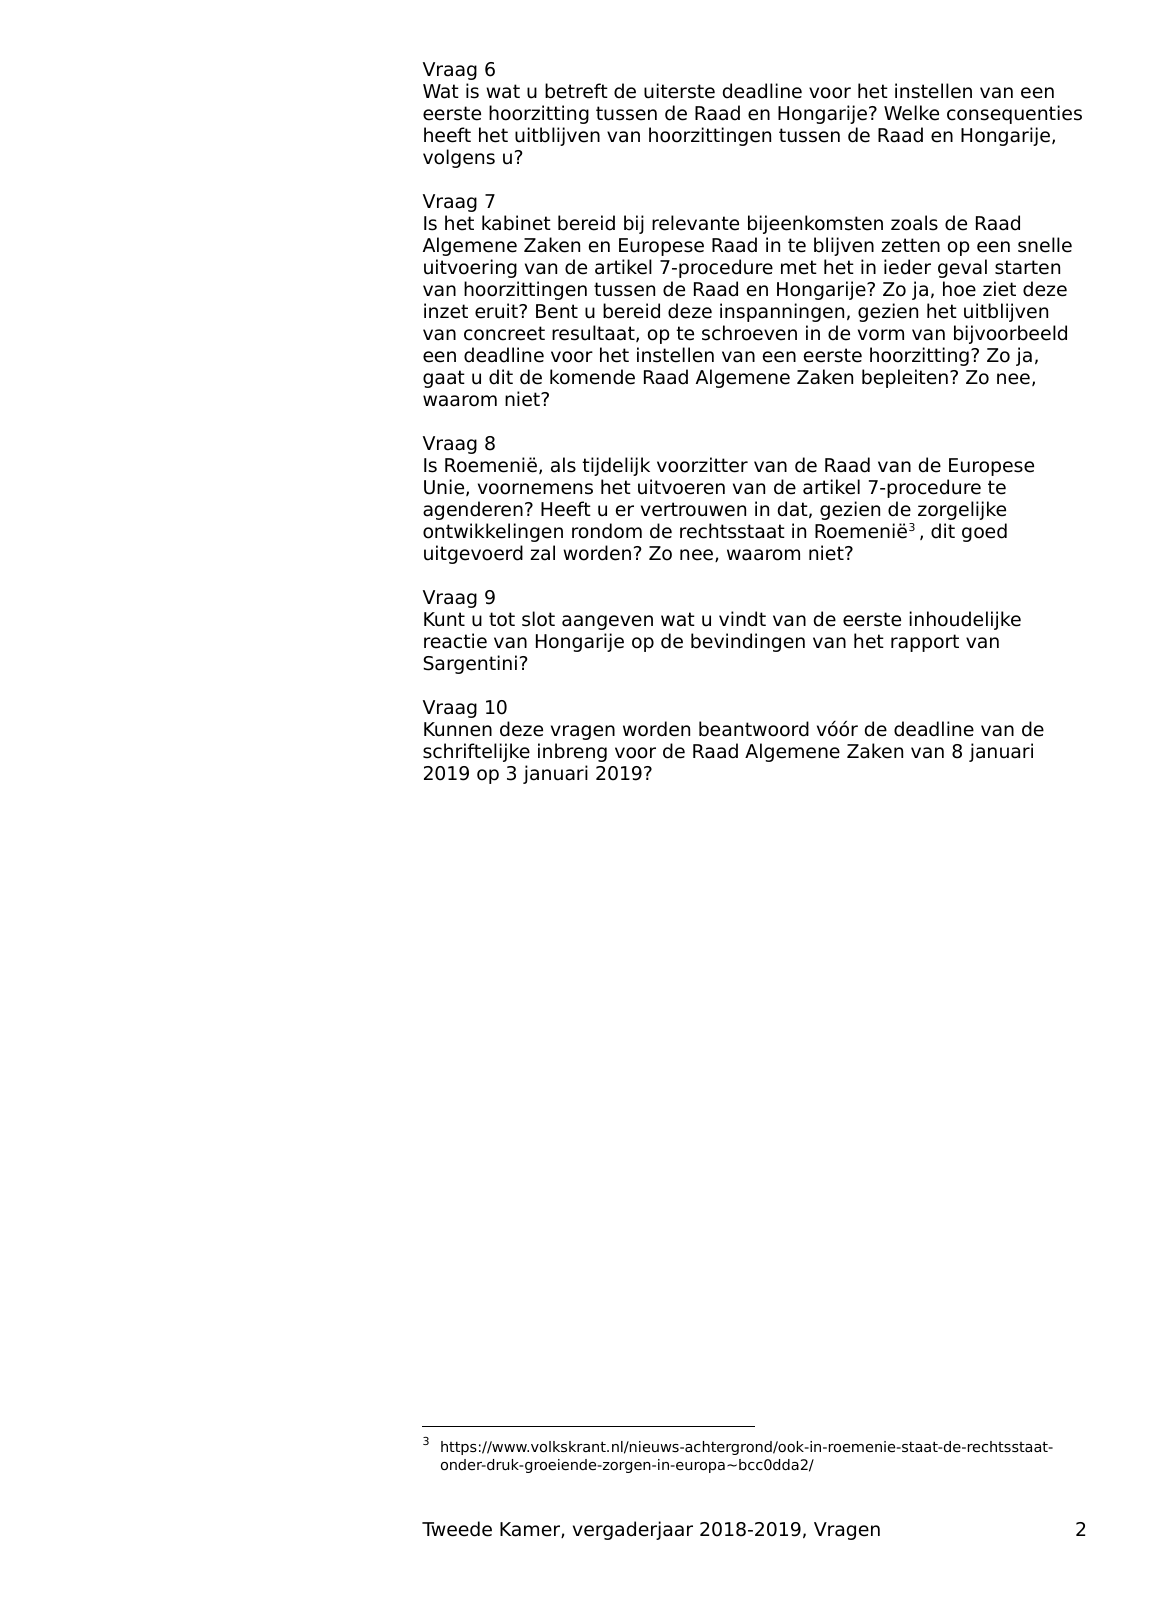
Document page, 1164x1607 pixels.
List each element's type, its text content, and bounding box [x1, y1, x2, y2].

text Vraag 8 [422, 433, 1087, 455]
text Vraag 6 [422, 59, 1087, 81]
text https://www.volkskrant.nl/nieuws-achtergrond/ook-in-roemenie-staat-de-rechtsstaat-onder-druk-groeiende-zorgen-in-europa~bcc0dda2/ [422, 1435, 1087, 1474]
text Is het kabinet bereid bij relevante bijeenkomsten zoals de Raad Algemene Zaken en Europese Raad in te blijven zetten op een snelle uitvoering van de artikel 7-procedure met het in ieder geval starten van hoorzittingen tussen de Raad en Hongarije? Zo ja, hoe ziet deze inzet eruit? Bent u bereid deze inspanningen, gezien het uitblijven van concreet resultaat, op te schroeven in de vorm van bijvoorbeeld een deadline voor het instellen van een eerste hoorzitting? Zo ja, gaat u dit de komende Raad Algemene Zaken bepleiten? Zo nee, waarom niet? [422, 213, 1087, 411]
text Is Roemenië, als tijdelijk voorzitter van de Raad van de Europese Unie, voornemens het uitvoeren van de artikel 7-procedure te agenderen? Heeft u er vertrouwen in dat, gezien de zorgelijke ontwikkelingen rondom de rechtsstaat in Roemenië, dit goed uitgevoerd zal worden? Zo nee, waarom niet? [422, 455, 1087, 565]
text Kunt u tot slot aangeven wat u vindt van de eerste inhoudelijke reactie van Hongarije op de bevindingen van het rapport van Sargentini? [422, 609, 1087, 675]
text Wat is wat u betreft de uiterste deadline voor het instellen van een eerste hoorzitting tussen de Raad en Hongarije? Welke consequenties heeft het uitblijven van hoorzittingen tussen de Raad en Hongarije, volgens u? [422, 81, 1087, 169]
text Vraag 7 [422, 191, 1087, 213]
text Vraag 10 [422, 697, 1087, 719]
text Vraag 9 [422, 587, 1087, 609]
text Kunnen deze vragen worden beantwoord vóór de deadline van de schriftelijke inbreng voor de Raad Algemene Zaken van 8 januari 2019 op 3 januari 2019? [422, 719, 1087, 785]
